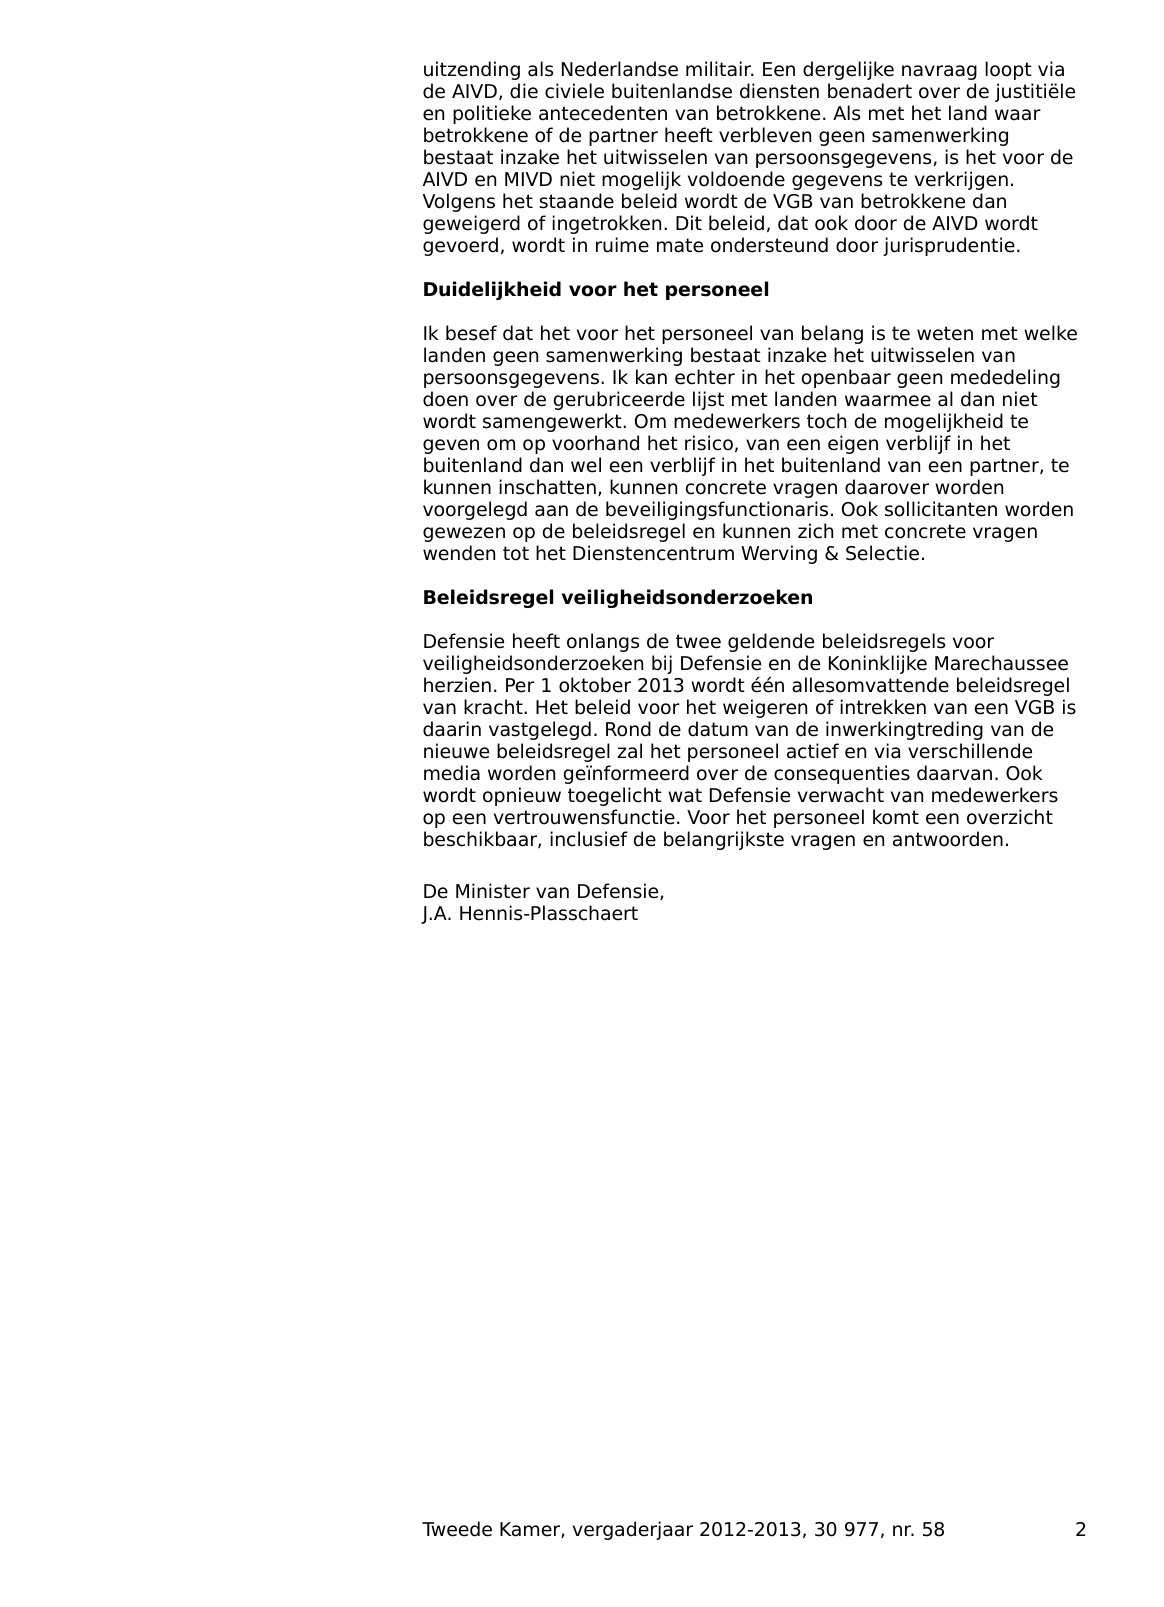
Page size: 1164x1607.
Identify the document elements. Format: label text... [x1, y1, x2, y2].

subtitle Beleidsregel veiligheidsonderzoeken [422, 587, 1087, 609]
text Defensie heeft onlangs de twee geldende beleidsregels voor veiligheidsonderzoeken bij Defensie en de Koninklijke Marechaussee herzien. Per 1 oktober 2013 wordt één allesomvattende beleidsregel van kracht. Het beleid voor het weigeren of intrekken van een VGB is daarin vastgelegd. Rond de datum van de inwerkingtreding van de nieuwe beleidsregel zal het personeel actief en via verschillende media worden geïnformeerd over de consequenties daarvan. Ook wordt opnieuw toegelicht wat Defensie verwacht van medewerkers op een vertrouwensfunctie. Voor het personeel komt een overzicht beschikbaar, inclusief de belangrijkste vragen en antwoorden. [422, 631, 1087, 851]
text De Minister van Defensie, J.A. Hennis-Plasschaert [422, 881, 1087, 925]
text Ik besef dat het voor het personeel van belang is te weten met welke landen geen samenwerking bestaat inzake het uitwisselen van persoonsgegevens. Ik kan echter in het openbaar geen mededeling doen over de gerubriceerde lijst met landen waarmee al dan niet wordt samengewerkt. Om medewerkers toch de mogelijkheid te geven om op voorhand het risico, van een eigen verblijf in het buitenland dan wel een verblijf in het buitenland van een partner, te kunnen inschatten, kunnen concrete vragen daarover worden voorgelegd aan de beveiligingsfunctionaris. Ook sollicitanten worden gewezen op de beleidsregel en kunnen zich met concrete vragen wenden tot het Dienstencentrum Werving & Selectie. [422, 323, 1087, 565]
subtitle Duidelijkheid voor het personeel [422, 279, 1087, 301]
text uitzending als Nederlandse militair. Een dergelijke navraag loopt via de AIVD, die civiele buitenlandse diensten benadert over de justitiële en politieke antecedenten van betrokkene. Als met het land waar betrokkene of de partner heeft verbleven geen samenwerking bestaat inzake het uitwisselen van persoonsgegevens, is het voor de AIVD en MIVD niet mogelijk voldoende gegevens te verkrijgen. Volgens het staande beleid wordt de VGB van betrokkene dan geweigerd of ingetrokken. Dit beleid, dat ook door de AIVD wordt gevoerd, wordt in ruime mate ondersteund door jurisprudentie. [422, 59, 1087, 257]
